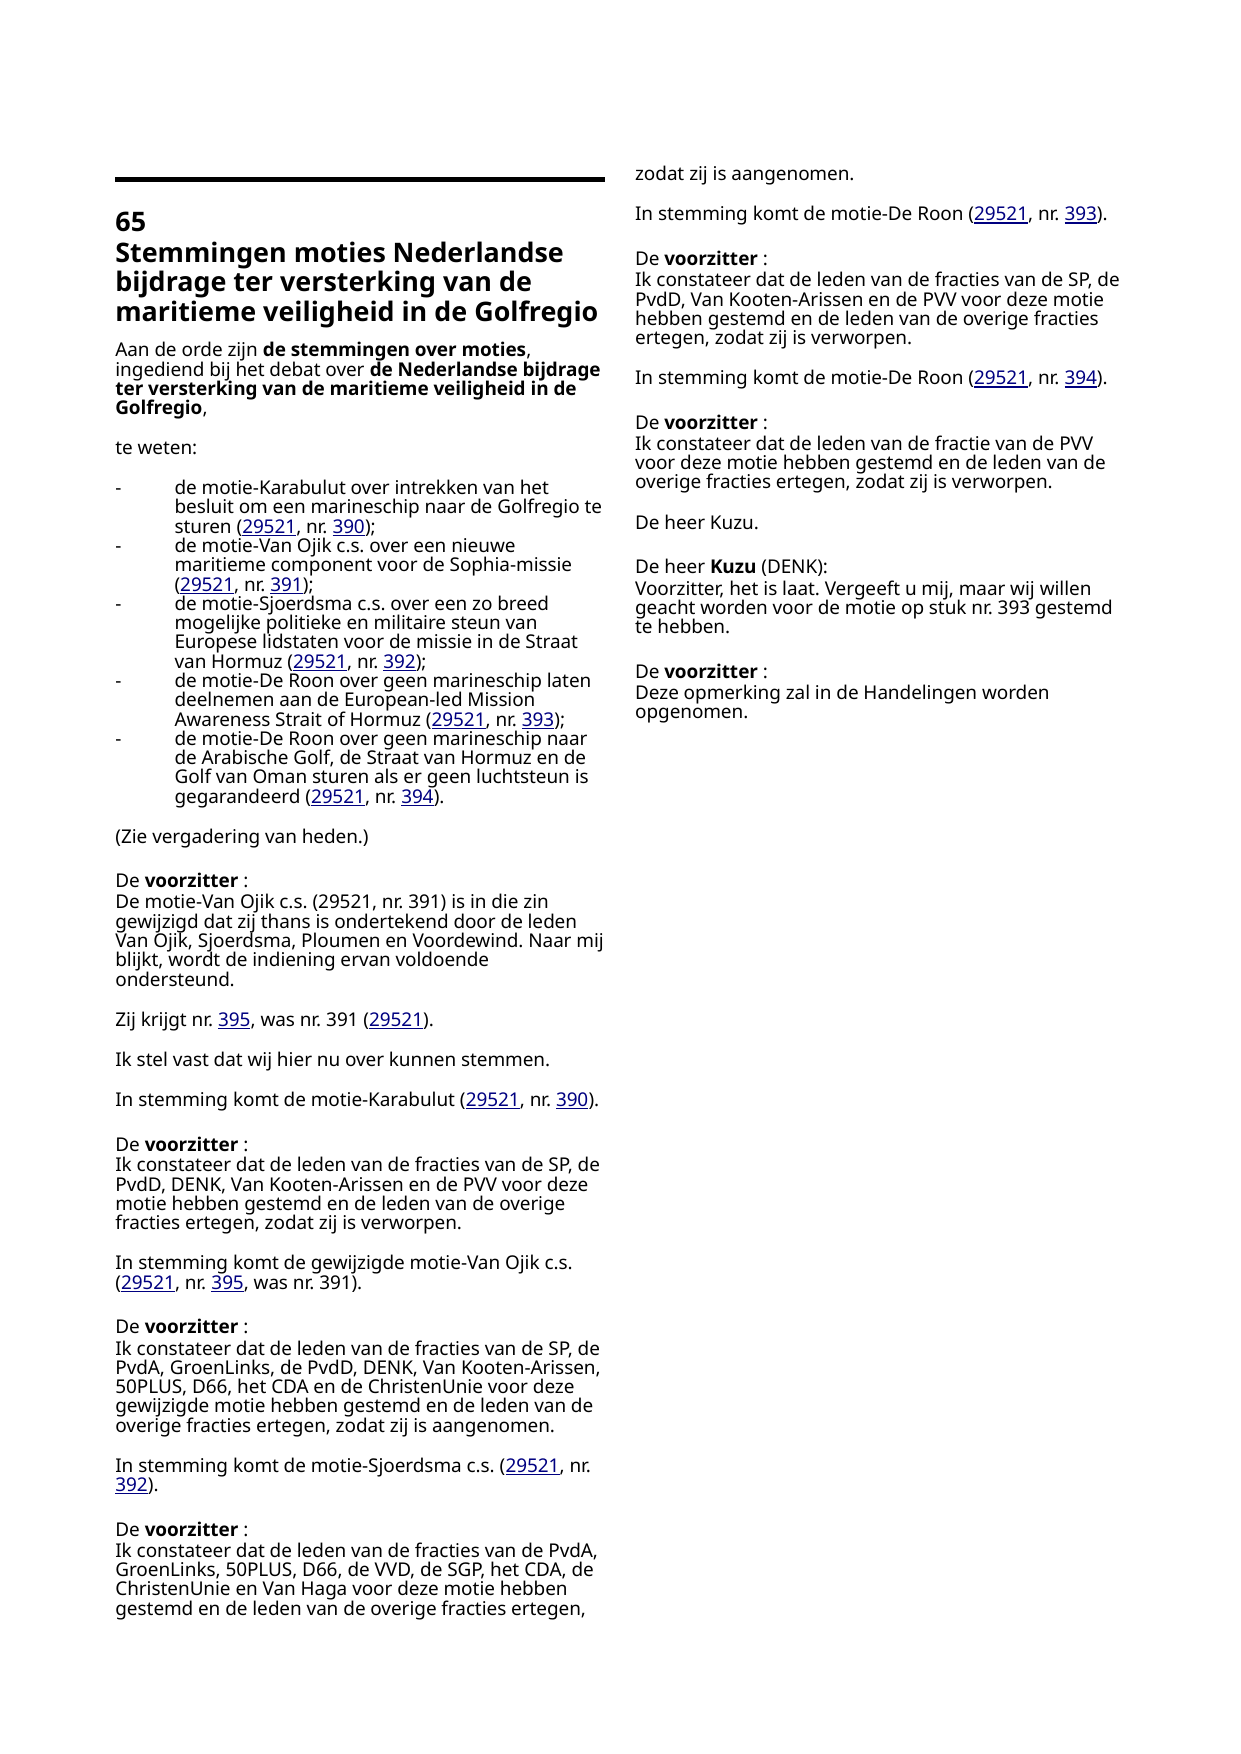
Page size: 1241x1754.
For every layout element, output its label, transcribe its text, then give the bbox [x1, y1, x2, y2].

text In stemming komt de gewijzigde motie-Van Ojik c.s. (29521, nr. 395, was nr. 391). [115, 1254, 605, 1293]
text De heer Kuzu. [635, 514, 1125, 533]
text De voorzitter : [635, 246, 1125, 271]
text In stemming komt de motie-Karabulut (29521, nr. 390). [115, 1091, 605, 1110]
text In stemming komt de motie-De Roon (29521, nr. 394). [635, 369, 1125, 388]
text De motie-Van Ojik c.s. (29521, nr. 391) is in die zin gewijzigd dat zij thans is ondertekend door de leden Van Ojik, Sjoerdsma, Ploumen en Voordewind. Naar mij blijkt, wordt de indiening ervan voldoende ondersteund. [115, 893, 605, 990]
text De voorzitter : [115, 868, 605, 893]
text Aan de orde zijn de stemmingen over moties, ingediend bij het debat over de Nederlandse bijdrage ter versterking van de maritieme veiligheid in de Golfregio, [115, 341, 605, 418]
text (Zie vergadering van heden.) [115, 828, 605, 847]
text Ik constateer dat de leden van de fractie van de PVV voor deze motie hebben gestemd en de leden van de overige fracties ertegen, zodat zij is verworpen. [635, 435, 1125, 493]
text te weten: [115, 439, 605, 458]
text Voorzitter, het is laat. Vergeeft u mij, maar wij willen geacht worden voor de motie op stuk nr. 393 gestemd te hebben. [635, 579, 1125, 637]
list de motie-Van Ojik c.s. over een nieuwe maritieme component voor de Sophia-missie (29521, nr. 391); [115, 537, 605, 595]
text De voorzitter : [635, 409, 1125, 435]
text Zij krijgt nr. 395, was nr. 391 (29521). [115, 1011, 605, 1030]
text zodat zij is aangenomen. [635, 165, 1125, 184]
text De voorzitter : [115, 1516, 605, 1542]
text De voorzitter : [635, 658, 1125, 684]
text Ik stel vast dat wij hier nu over kunnen stemmen. [115, 1051, 605, 1070]
list de motie-De Roon over geen marineschip laten deelnemen aan de European-led Mission Awareness Strait of Hormuz (29521, nr. 393); [115, 672, 605, 730]
text Ik constateer dat de leden van de fracties van de PvdA, GroenLinks, 50PLUS, D66, de VVD, de SGP, het CDA, de ChristenUnie en Van Haga voor deze motie hebben gestemd en de leden van de overige fracties ertegen, [115, 1542, 605, 1619]
text Ik constateer dat de leden van de fracties van de SP, de PvdD, DENK, Van Kooten-Arissen en de PVV voor deze motie hebben gestemd en de leden van de overige fracties ertegen, zodat zij is verworpen. [115, 1156, 605, 1233]
list de motie-Karabulut over intrekken van het besluit om een marineschip naar de Golfregio te sturen (29521, nr. 390); [115, 479, 605, 537]
list de motie-De Roon over geen marineschip naar de Arabische Golf, de Straat van Hormuz en de Golf van Oman sturen als er geen luchtsteun is gegarandeerd (29521, nr. 394). [115, 730, 605, 807]
list de motie-Sjoerdsma c.s. over een zo breed mogelijke politieke en militaire steun van Europese lidstaten voor de missie in de Straat van Hormuz (29521, nr. 392); [115, 595, 605, 672]
text De voorzitter : [115, 1314, 605, 1339]
text 65 [115, 203, 605, 239]
text De heer Kuzu (DENK): [635, 554, 1125, 579]
text In stemming komt de motie-Sjoerdsma c.s. (29521, nr. 392). [115, 1457, 605, 1495]
text In stemming komt de motie-De Roon (29521, nr. 393). [635, 205, 1125, 225]
text Deze opmerking zal in de Handelingen worden opgenomen. [635, 684, 1125, 722]
text Ik constateer dat de leden van de fracties van de SP, de PvdD, Van Kooten-Arissen en de PVV voor deze motie hebben gestemd en de leden van de overige fracties ertegen, zodat zij is verworpen. [635, 271, 1125, 348]
text De voorzitter : [115, 1131, 605, 1156]
text Ik constateer dat de leden van de fracties van de SP, de PvdA, GroenLinks, de PvdD, DENK, Van Kooten-Arissen, 50PLUS, D66, het CDA en de ChristenUnie voor deze gewijzigde motie hebben gestemd en de leden van de overige fracties ertegen, zodat zij is aangenomen. [115, 1339, 605, 1436]
text Stemmingen moties Nederlandse bijdrage ter versterking van de maritieme veiligheid in de Golfregio [115, 239, 605, 341]
